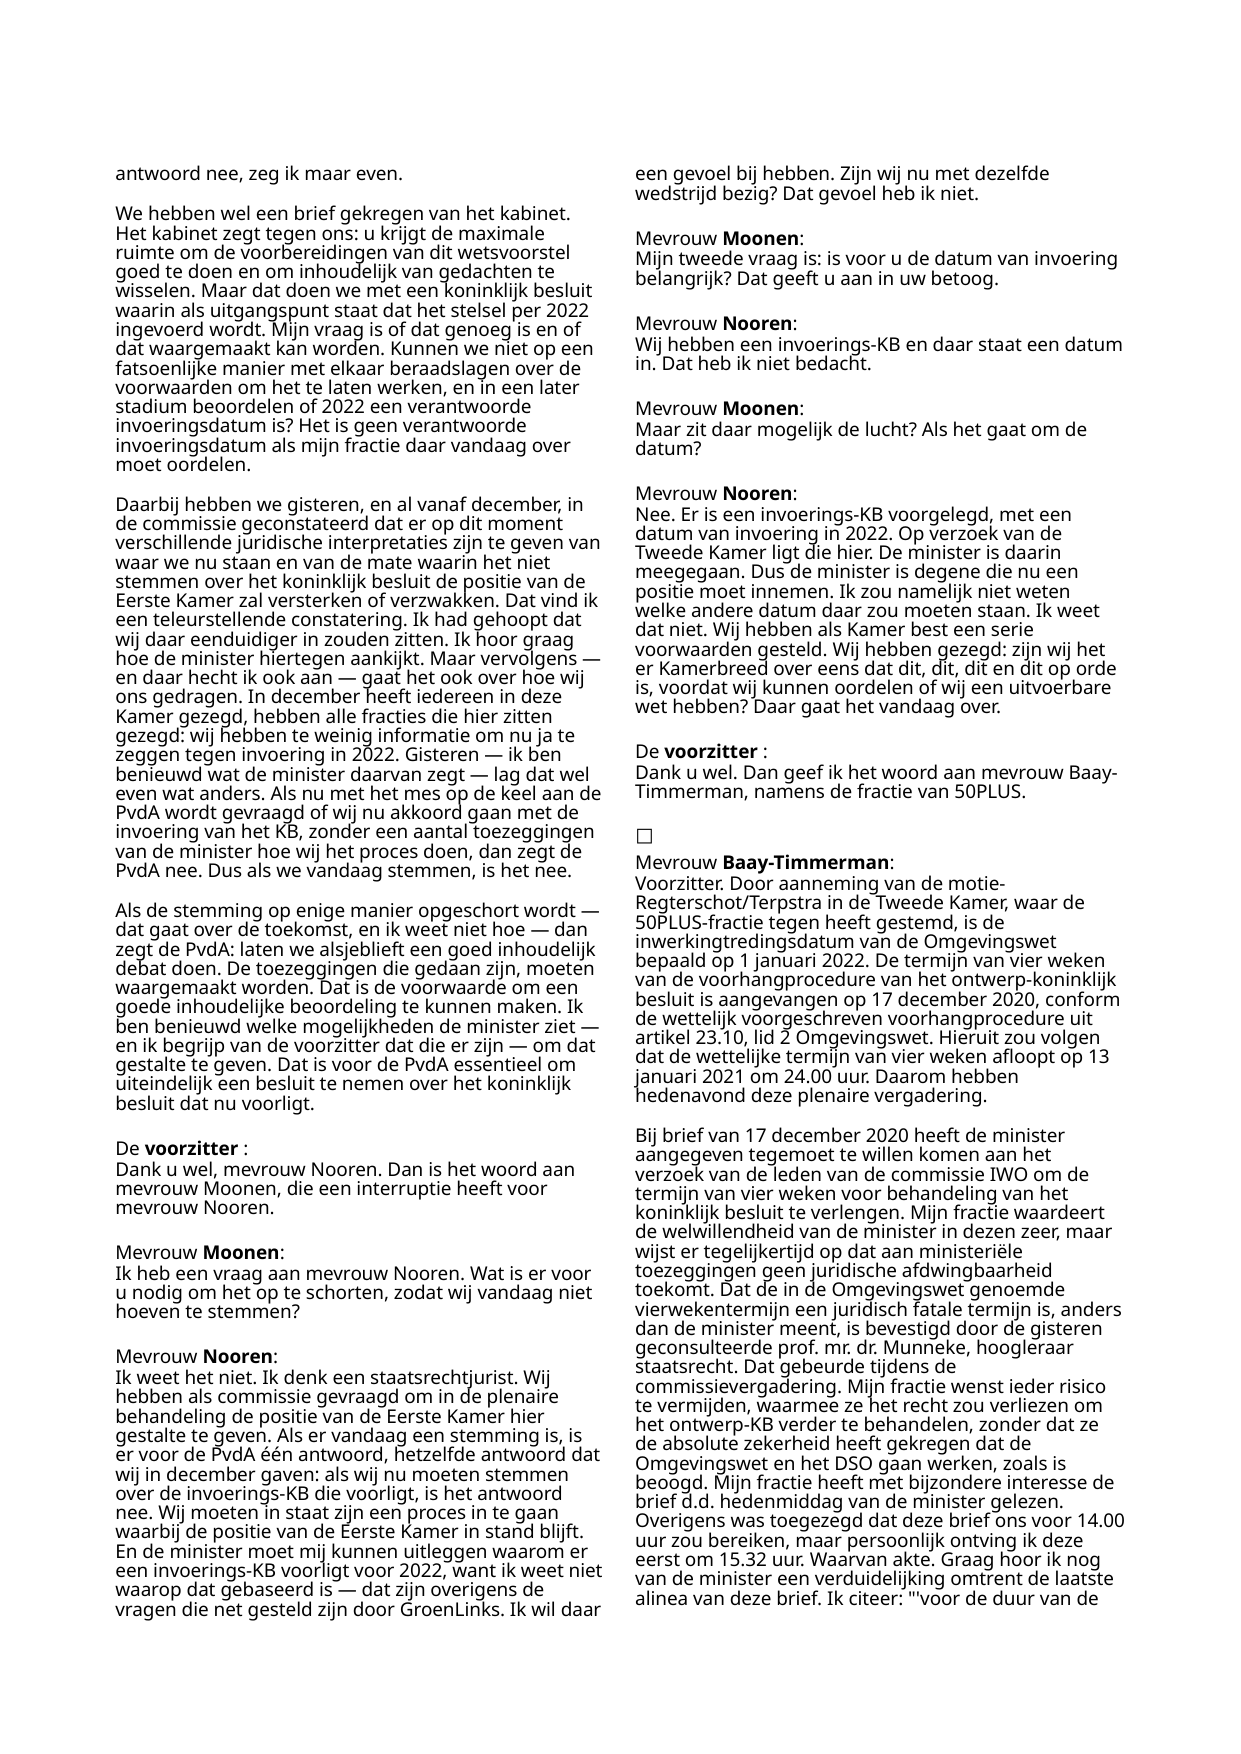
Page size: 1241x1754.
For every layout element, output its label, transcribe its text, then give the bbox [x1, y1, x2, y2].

text De voorzitter : [115, 1135, 605, 1161]
text Ik weet het niet. Ik denk een staatsrechtjurist. Wij hebben als commissie gevraagd om in de plenaire behandeling de positie van de Eerste Kamer hier gestalte te geven. Als er vandaag een stemming is, is er voor de PvdA één antwoord, hetzelfde antwoord dat wij in december gaven: als wij nu moeten stemmen over de invoerings-KB die voorligt, is het antwoord nee. Wij moeten in staat zijn een proces in te gaan waarbij de positie van de Eerste Kamer in stand blijft. En de minister moet mij kunnen uitleggen waarom er een invoerings-KB voorligt voor 2022, want ik weet niet waarop dat gebaseerd is — dat zijn overigens de vragen die net gesteld zijn door GroenLinks. Ik wil daar [115, 1369, 605, 1620]
text Maar zit daar mogelijk de lucht? Als het gaat om de datum? [635, 421, 1125, 459]
text Mevrouw Nooren: [115, 1343, 605, 1369]
text ⬜ [635, 824, 1125, 849]
text Mevrouw Nooren: [635, 480, 1125, 506]
text Dank u wel. Dan geef ik het woord aan mevrouw Baay-Timmerman, namens de fractie van 50PLUS. [635, 764, 1125, 803]
text Mevrouw Baay-Timmerman: [635, 849, 1125, 875]
text Mevrouw Moonen: [635, 225, 1125, 250]
text Wij hebben een invoerings-KB en daar staat een datum in. Dat heb ik niet bedacht. [635, 336, 1125, 374]
text Nee. Er is een invoerings-KB voorgelegd, met een datum van invoering in 2022. Op verzoek van de Tweede Kamer ligt die hier. De minister is daarin meegegaan. Dus de minister is degene die nu een positie moet innemen. Ik zou namelijk niet weten welke andere datum daar zou moeten staan. Ik weet dat niet. Wij hebben als Kamer best een serie voorwaarden gesteld. Wij hebben gezegd: zijn wij het er Kamerbreed over eens dat dit, dit, dit en dit op orde is, voordat wij kunnen oordelen of wij een uitvoerbare wet hebben? Daar gaat het vandaag over. [635, 506, 1125, 718]
text We hebben wel een brief gekregen van het kabinet. Het kabinet zegt tegen ons: u krijgt de maximale ruimte om de voorbereidingen van dit wetsvoorstel goed te doen en om inhoudelijk van gedachten te wisselen. Maar dat doen we met een koninklijk besluit waarin als uitgangspunt staat dat het stelsel per 2022 ingevoerd wordt. Mijn vraag is of dat genoeg is en of dat waargemaakt kan worden. Kunnen we niet op een fatsoenlijke manier met elkaar beraadslagen over de voorwaarden om het te laten werken, en in een later stadium beoordelen of 2022 een verantwoorde invoeringsdatum is? Het is geen verantwoorde invoeringsdatum als mijn fractie daar vandaag over moet oordelen. [115, 205, 605, 475]
text Daarbij hebben we gisteren, en al vanaf december, in de commissie geconstateerd dat er op dit moment verschillende juridische interpretaties zijn te geven van waar we nu staan en van de mate waarin het niet stemmen over het koninklijk besluit de positie van de Eerste Kamer zal versterken of verzwakken. Dat vind ik een teleurstellende constatering. Ik had gehoopt dat wij daar eenduidiger in zouden zitten. Ik hoor graag hoe de minister hiertegen aankijkt. Maar vervolgens — en daar hecht ik ook aan — gaat het ook over hoe wij ons gedragen. In december heeft iedereen in deze Kamer gezegd, hebben alle fracties die hier zitten gezegd: wij hebben te weinig informatie om nu ja te zeggen tegen invoering in 2022. Gisteren — ik ben benieuwd wat de minister daarvan zegt — lag dat wel even wat anders. Als nu met het mes op de keel aan de PvdA wordt gevraagd of wij nu akkoord gaan met de invoering van het KB, zonder een aantal toezeggingen van de minister hoe wij het proces doen, dan zegt de PvdA nee. Dus als we vandaag stemmen, is het nee. [115, 496, 605, 881]
text Mijn tweede vraag is: is voor u de datum van invoering belangrijk? Dat geeft u aan in uw betoog. [635, 250, 1125, 289]
text Mevrouw Moonen: [635, 395, 1125, 421]
text De voorzitter : [635, 738, 1125, 764]
text Bij brief van 17 december 2020 heeft de minister aangegeven tegemoet te willen komen aan het verzoek van de leden van de commissie IWO om de termijn van vier weken voor behandeling van het koninklijk besluit te verlengen. Mijn fractie waardeert de welwillendheid van de minister in dezen zeer, maar wijst er tegelijkertijd op dat aan ministeriële toezeggingen geen juridische afdwingbaarheid toekomt. Dat de in de Omgevingswet genoemde vierwekentermijn een juridisch fatale termijn is, anders dan de minister meent, is bevestigd door de gisteren geconsulteerde prof. mr. dr. Munneke, hoogleraar staatsrecht. Dat gebeurde tijdens de commissievergadering. Mijn fractie wenst ieder risico te vermijden, waarmee ze het recht zou verliezen om het ontwerp-KB verder te behandelen, zonder dat ze de absolute zekerheid heeft gekregen dat de Omgevingswet en het DSO gaan werken, zoals is beoogd. Mijn fractie heeft met bijzondere interesse de brief d.d. hedenmiddag van de minister gelezen. Overigens was toegezegd dat deze brief ons voor 14.00 uur zou bereiken, maar persoonlijk ontving ik deze eerst om 15.32 uur. Waarvan akte. Graag hoor ik nog van de minister een verduidelijking omtrent de laatste alinea van deze brief. Ik citeer: "'voor de duur van de [635, 1127, 1125, 1609]
text Ik heb een vraag aan mevrouw Nooren. Wat is er voor u nodig om het op te schorten, zodat wij vandaag niet hoeven te stemmen? [115, 1265, 605, 1323]
text Dank u wel, mevrouw Nooren. Dan is het woord aan mevrouw Moonen, die een interruptie heeft voor mevrouw Nooren. [115, 1161, 605, 1218]
text Als de stemming op enige manier opgeschort wordt — dat gaat over de toekomst, en ik weet niet hoe — dan zegt de PvdA: laten we alsjeblieft een goed inhoudelijk debat doen. De toezeggingen die gedaan zijn, moeten waargemaakt worden. Dat is de voorwaarde om een goede inhoudelijke beoordeling te kunnen maken. Ik ben benieuwd welke mogelijkheden de minister ziet — en ik begrijp van de voorzitter dat die er zijn — om dat gestalte te geven. Dat is voor de PvdA essentieel om uiteindelijk een besluit te nemen over het koninklijk besluit dat nu voorligt. [115, 902, 605, 1114]
text een gevoel bij hebben. Zijn wij nu met dezelfde wedstrijd bezig? Dat gevoel heb ik niet. [635, 165, 1125, 204]
text antwoord nee, zeg ik maar even. [115, 165, 605, 184]
text Mevrouw Nooren: [635, 310, 1125, 336]
text Mevrouw Moonen: [115, 1239, 605, 1265]
text Voorzitter. Door aanneming van de motie-Regterschot/Terpstra in de Tweede Kamer, waar de 50PLUS-fractie tegen heeft gestemd, is de inwerkingtredingsdatum van de Omgevingswet bepaald op 1 januari 2022. De termijn van vier weken van de voorhangprocedure van het ontwerp-koninklijk besluit is aangevangen op 17 december 2020, conform de wettelijk voorgeschreven voorhangprocedure uit artikel 23.10, lid 2 Omgevingswet. Hieruit zou volgen dat de wettelijke termijn van vier weken afloopt op 13 januari 2021 om 24.00 uur. Daarom hebben hedenavond deze plenaire vergadering. [635, 875, 1125, 1106]
